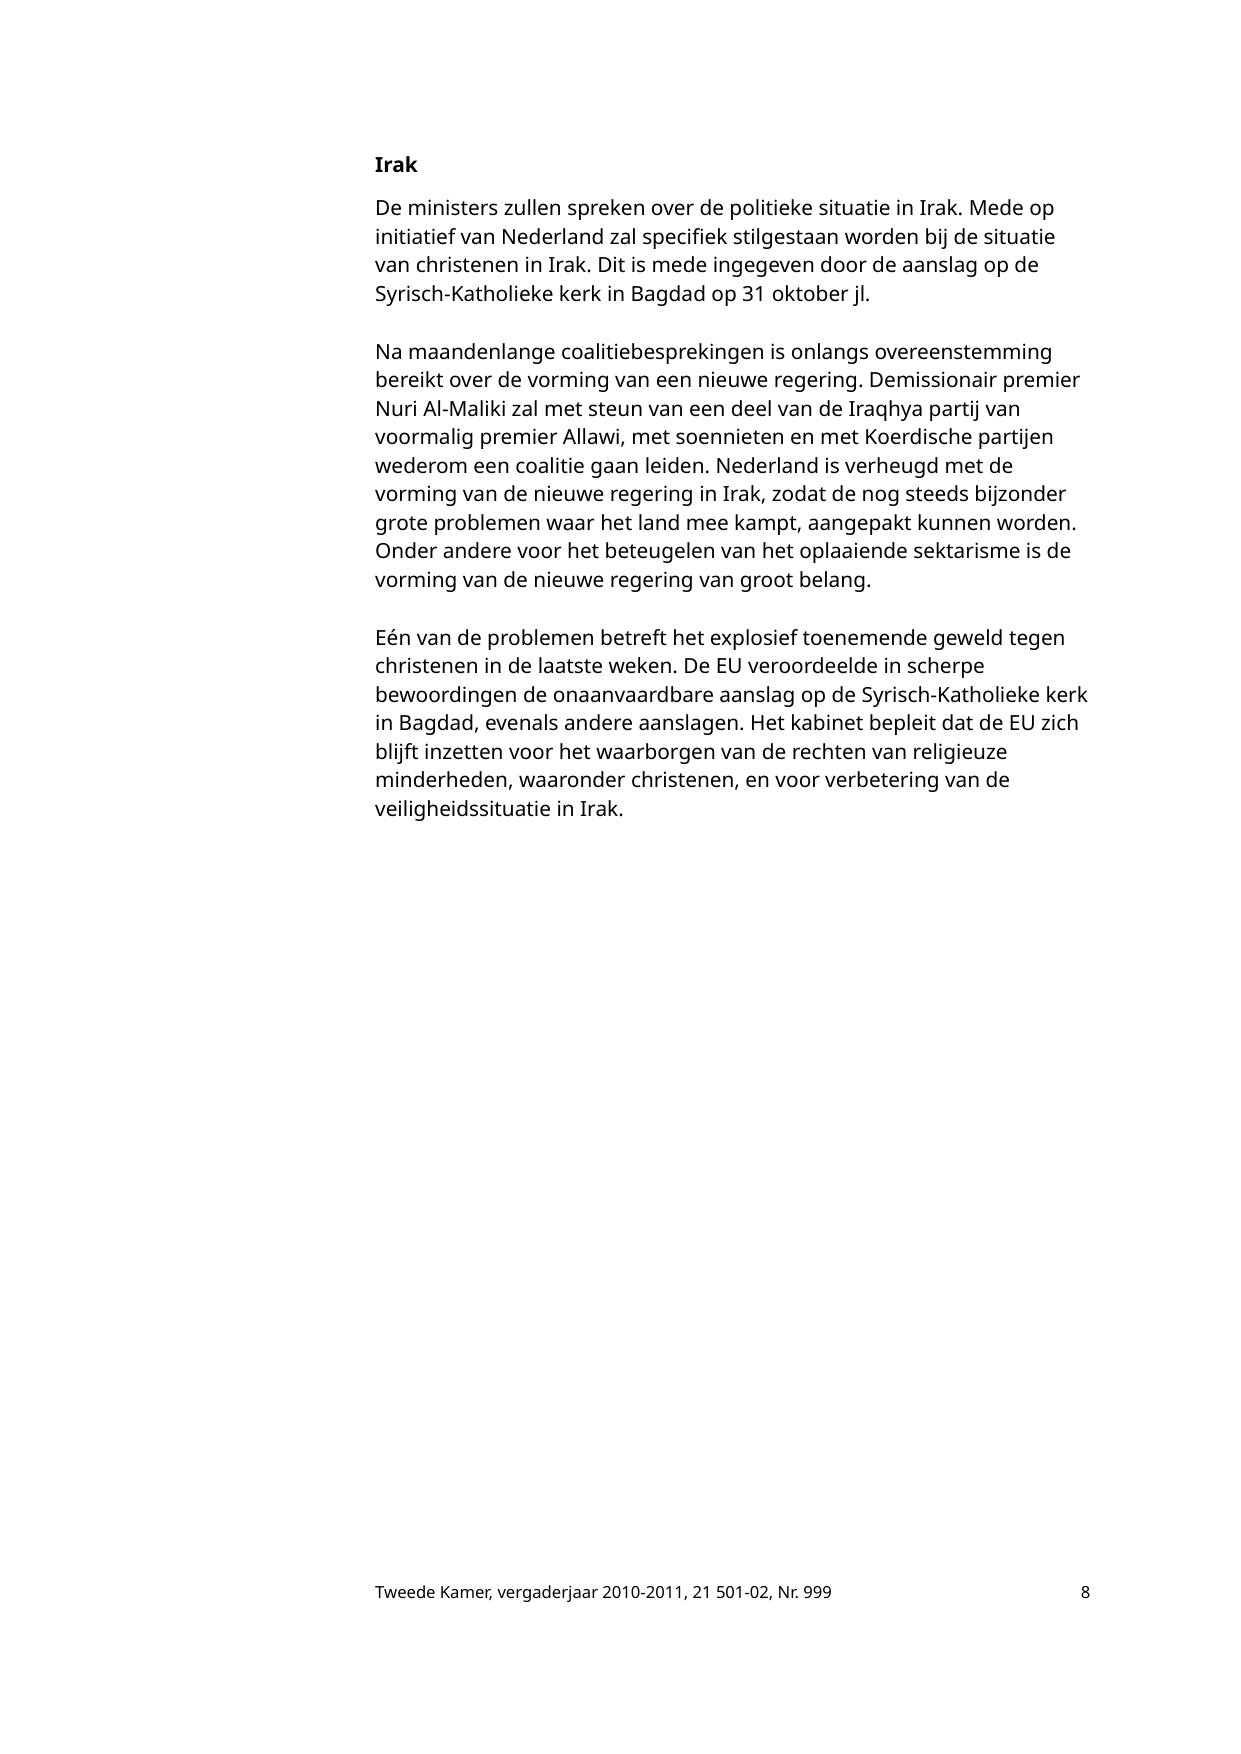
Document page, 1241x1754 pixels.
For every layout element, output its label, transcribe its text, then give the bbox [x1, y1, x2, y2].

text Na maandenlange coalitiebesprekingen is onlangs overeenstemming bereikt over de vorming van een nieuwe regering. Demissionair premier Nuri Al-Maliki zal met steun van een deel van de Iraqhya partij van voormalig premier Allawi, met soennieten en met Koerdische partijen wederom een coalitie gaan leiden. Nederland is verheugd met de vorming van de nieuwe regering in Irak, zodat de nog steeds bijzonder grote problemen waar het land mee kampt, aangepakt kunnen worden. Onder andere voor het beteugelen van het oplaaiende sektarisme is de vorming van de nieuwe regering van groot belang. [375, 337, 1090, 593]
text Eén van de problemen betreft het explosief toenemende geweld tegen christenen in de laatste weken. De EU veroordeelde in scherpe bewoordingen de onaanvaardbare aanslag op de Syrisch-Katholieke kerk in Bagdad, evenals andere aanslagen. Het kabinet bepleit dat de EU zich blijft inzetten voor het waarborgen van de rechten van religieuze minderheden, waaronder christenen, en voor verbetering van de veiligheidssituatie in Irak. [375, 623, 1090, 822]
text Irak [375, 150, 1090, 178]
text De ministers zullen spreken over de politieke situatie in Irak. Mede op initiatief van Nederland zal specifiek stilgestaan worden bij de situatie van christenen in Irak. Dit is mede ingegeven door de aanslag op de Syrisch-Katholieke kerk in Bagdad op 31 oktober jl. [375, 193, 1090, 307]
